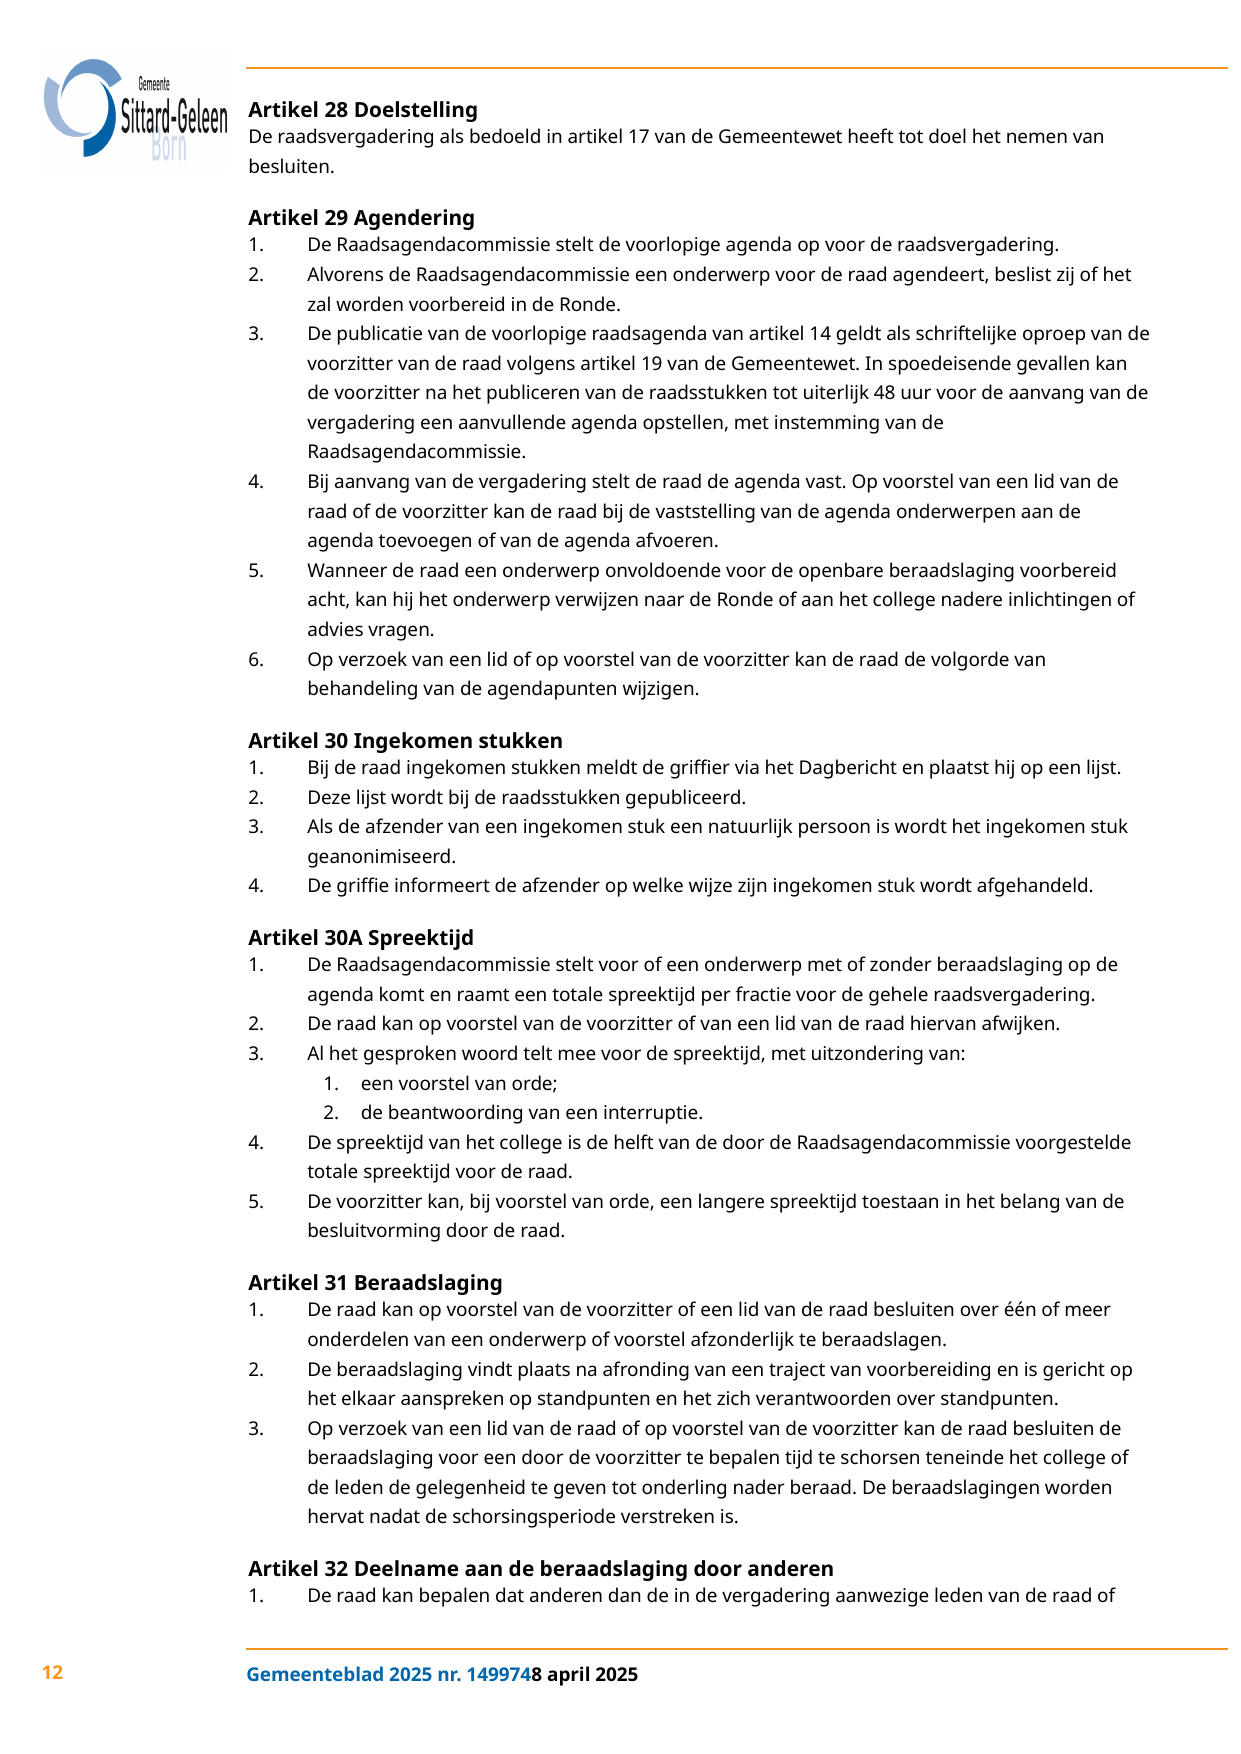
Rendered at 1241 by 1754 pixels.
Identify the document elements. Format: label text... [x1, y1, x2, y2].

list De beraadslaging vindt plaats na afronding van een traject van voorbereiding en is gericht op het elkaar aanspreken op standpunten en het zich verantwoorden over standpunten. [248, 1356, 1152, 1411]
list Wanneer de raad een onderwerp onvoldoende voor de openbare beraadslaging voorbereid acht, kan hij het onderwerp verwijzen naar de Ronde of aan het college nadere inlichtingen of advies vragen. [248, 557, 1152, 642]
list De raad kan op voorstel van de voorzitter of van een lid van de raad hiervan afwijken. [248, 1011, 1152, 1036]
list De raad kan bepalen dat anderen dan de in de vergadering aanwezige leden van de raad of [248, 1582, 1152, 1608]
picture [41, 47, 231, 172]
list Op verzoek van een lid van de raad of op voorstel van de voorzitter kan de raad besluiten de beraadslaging voor een door de voorzitter te bepalen tijd te schorsen teneinde het college of de leden de gelegenheid te geven tot onderling nader beraad. De beraadslagingen worden hervat nadat de schorsingsperiode verstreken is. [248, 1415, 1152, 1529]
list Bij de raad ingekomen stukken meldt de griffier via het Dagbericht en plaatst hij op een lijst. [248, 754, 1152, 780]
list De spreektijd van het college is de helft van de door de Raadsagendacommissie voorgestelde totale spreektijd voor de raad. [248, 1129, 1152, 1184]
list De griffie informeert de afzender op welke wijze zijn ingekomen stuk wordt afgehandeld. [248, 873, 1152, 898]
text Artikel 29 Agendering [248, 203, 1152, 232]
list De Raadsagendacommissie stelt de voorlopige agenda op voor de raadsvergadering. [248, 232, 1152, 257]
list Deze lijst wordt bij de raadsstukken gepubliceerd. [248, 784, 1152, 809]
text Artikel 28 Doelstelling [248, 95, 1152, 123]
text Artikel 31 Beraadslaging [248, 1268, 1152, 1297]
list Op verzoek van een lid of op voorstel van de voorzitter kan de raad de volgorde van behandeling van de agendapunten wijzigen. [248, 646, 1152, 701]
list een voorstel van orde; [323, 1070, 1152, 1096]
list Als de afzender van een ingekomen stuk een natuurlijk persoon is wordt het ingekomen stuk geanonimiseerd. [248, 813, 1152, 869]
list De Raadsagendacommissie stelt voor of een onderwerp met of zonder beraadslaging op de agenda komt en raamt een totale spreektijd per fractie voor de gehele raadsvergadering. [248, 951, 1152, 1007]
text Artikel 30 Ingekomen stukken [248, 726, 1152, 754]
list Al het gesproken woord telt mee voor de spreektijd, met uitzondering van: [248, 1040, 1152, 1066]
list De voorzitter kan, bij voorstel van orde, een langere spreektijd toestaan in het belang van de besluitvorming door de raad. [248, 1188, 1152, 1243]
list Bij aanvang van de vergadering stelt de raad de agenda vast. Op voorstel van een lid van de raad of de voorzitter kan de raad bij de vaststelling van de agenda onderwerpen aan de agenda toevoegen of van de agenda afvoeren. [248, 468, 1152, 553]
list De raad kan op voorstel van de voorzitter of een lid van de raad besluiten over één of meer onderdelen van een onderwerp of voorstel afzonderlijk te beraadslagen. [248, 1297, 1152, 1352]
text Artikel 30A Spreektijd [248, 923, 1152, 951]
text De raadsvergadering als bedoeld in artikel 17 van de Gemeentewet heeft tot doel het nemen van besluiten. [248, 123, 1152, 178]
list Alvorens de Raadsagendacommissie een onderwerp voor de raad agendeert, beslist zij of het zal worden voorbereid in de Ronde. [248, 261, 1152, 317]
list De publicatie van de voorlopige raadsagenda van artikel 14 geldt als schriftelijke oproep van de voorzitter van de raad volgens artikel 19 van de Gemeentewet. In spoedeisende gevallen kan de voorzitter na het publiceren van de raadsstukken tot uiterlijk 48 uur voor de aanvang van de vergadering een aanvullende agenda opstellen, met instemming van de Raadsagendacommissie. [248, 320, 1152, 464]
text Artikel 32 Deelname aan de beraadslaging door anderen [248, 1554, 1152, 1582]
list de beantwoording van een interruptie. [323, 1099, 1152, 1125]
